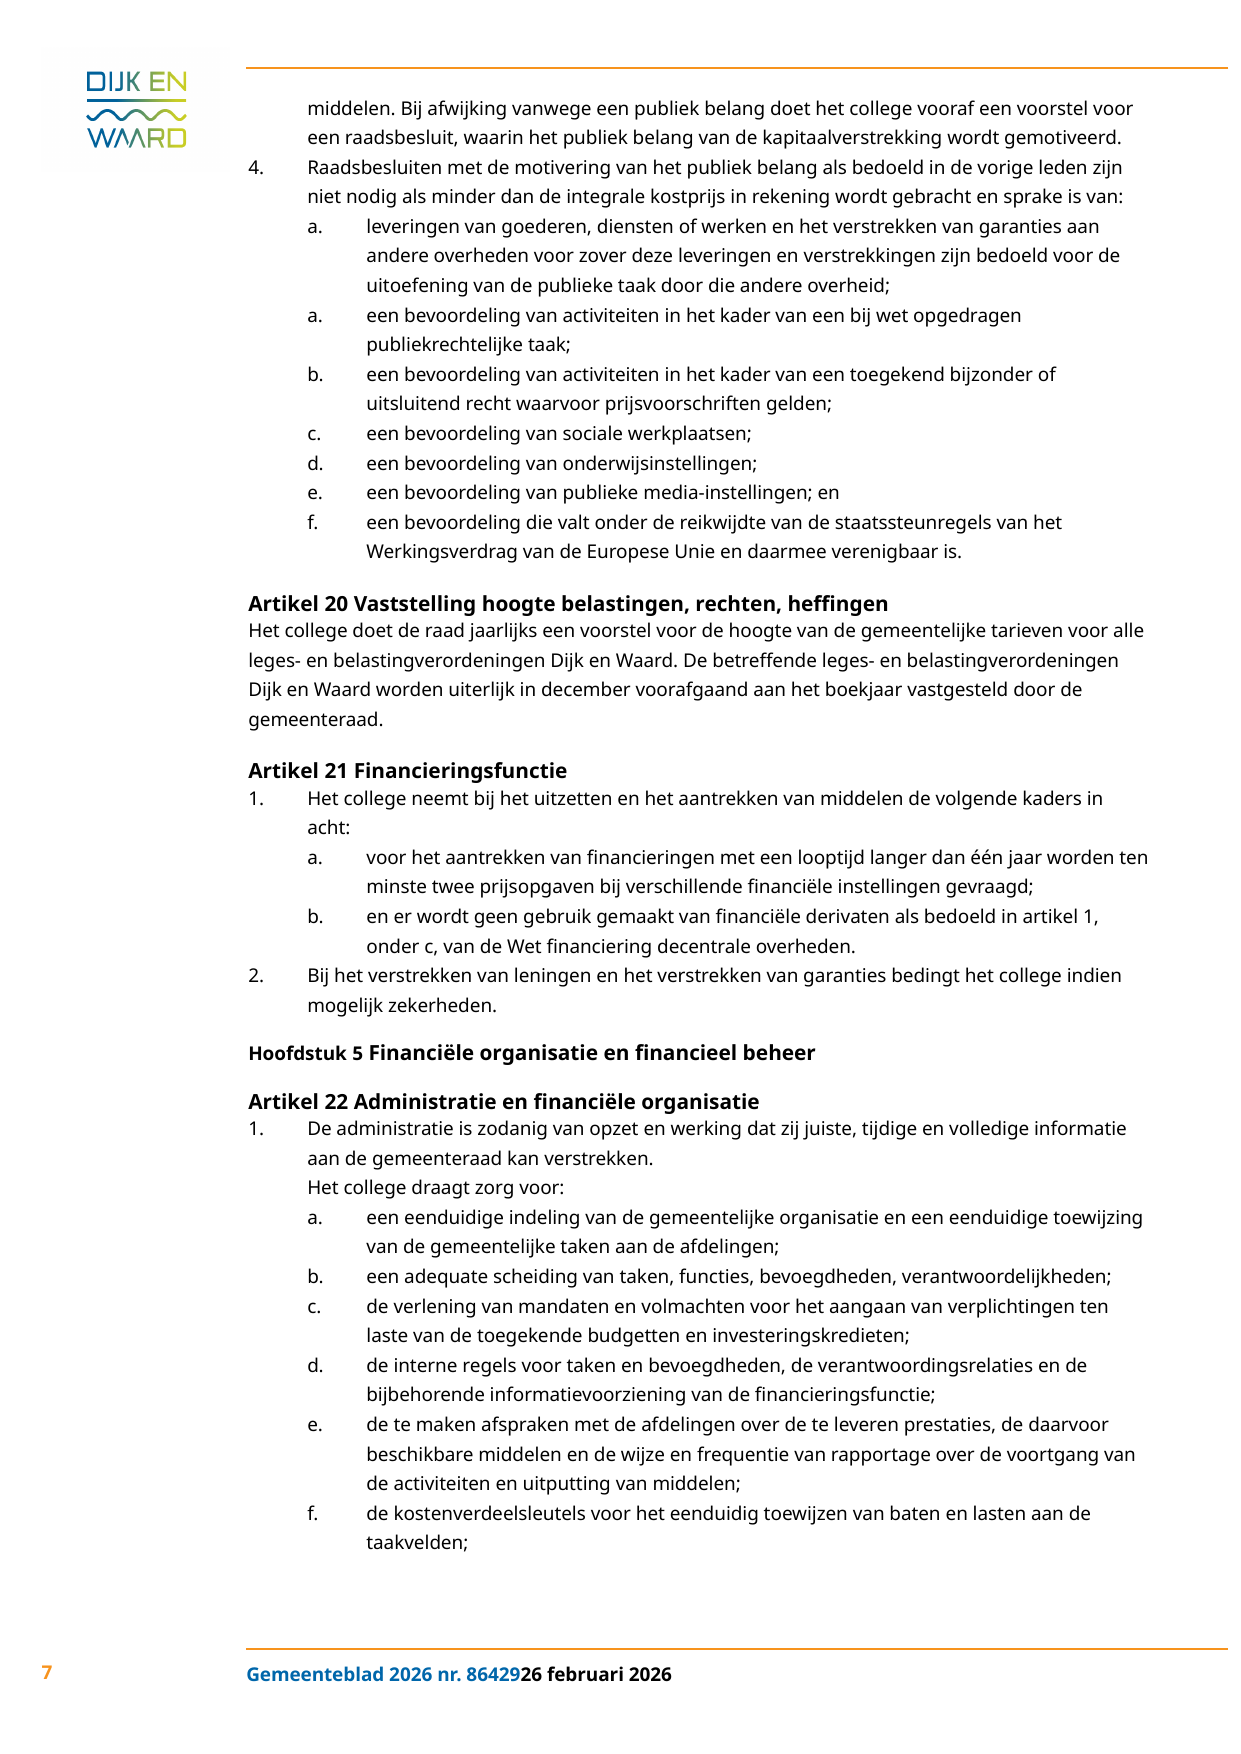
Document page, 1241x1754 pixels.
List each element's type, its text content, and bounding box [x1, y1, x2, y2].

list de verlening van mandaten en volmachten voor het aangaan van verplichtingen ten laste van de toegekende budgetten en investeringskredieten; [307, 1293, 1152, 1348]
text Het college doet de raad jaarlijks een voorstel voor de hoogte van de gemeentelijke tarieven voor alle leges- en belastingverordeningen Dijk en Waard. De betreffende leges- en belastingverordeningen Dijk en Waard worden uiterlijk in december voorafgaand aan het boekjaar vastgesteld door de gemeenteraad. [248, 617, 1152, 732]
list De administratie is zodanig van opzet en werking dat zij juiste, tijdige en volledige informatie aan de gemeenteraad kan verstrekken. [248, 1115, 1152, 1171]
list middelen. Bij afwijking vanwege een publiek belang doet het college vooraf een voorstel voor een raadsbesluit, waarin het publiek belang van de kapitaalverstrekking wordt gemotiveerd. [248, 95, 1152, 150]
list voor het aantrekken van financieringen met een looptijd langer dan één jaar worden ten minste twee prijsopgaven bij verschillende financiële instellingen gevraagd; [307, 844, 1152, 899]
text Hoofdstuk 5 Financiële organisatie en financieel beheer [248, 1038, 1152, 1066]
list een bevoordeling van sociale werkplaatsen; [307, 420, 1152, 446]
text Artikel 21 Financieringsfunctie [248, 757, 1152, 785]
list Bij het verstrekken van leningen en het verstrekken van garanties bedingt het college indien mogelijk zekerheden. [248, 962, 1152, 1018]
list leveringen van goederen, diensten of werken en het verstrekken van garanties aan andere overheden voor zover deze leveringen en verstrekkingen zijn bedoeld voor de uitoefening van de publieke taak door die andere overheid; [307, 213, 1152, 298]
list een eenduidige indeling van de gemeentelijke organisatie en een eenduidige toewijzing van de gemeentelijke taken aan de afdelingen; [307, 1204, 1152, 1259]
text Artikel 22 Administratie en financiële organisatie [248, 1087, 1152, 1115]
text Artikel 20 Vaststelling hoogte belastingen, rechten, heffingen [248, 589, 1152, 617]
list Het college draagt zorg voor: [248, 1174, 1152, 1200]
list de te maken afspraken met de afdelingen over de te leveren prestaties, de daarvoor beschikbare middelen en de wijze en frequentie van rapportage over de voortgang van de activiteiten en uitputting van middelen; [307, 1411, 1152, 1496]
list een bevoordeling van activiteiten in het kader van een toegekend bijzonder of uitsluitend recht waarvoor prijsvoorschriften gelden; [307, 361, 1152, 416]
list Het college neemt bij het uitzetten en het aantrekken van middelen de volgende kaders in acht: [248, 785, 1152, 840]
list een bevoordeling van onderwijsinstellingen; [307, 450, 1152, 476]
list Raadsbesluiten met de motivering van het publiek belang als bedoeld in de vorige leden zijn niet nodig als minder dan de integrale kostprijs in rekening wordt gebracht en sprake is van: [248, 154, 1152, 209]
list de interne regels voor taken en bevoegdheden, de verantwoordingsrelaties en de bijbehorende informatievoorziening van de financieringsfunctie; [307, 1352, 1152, 1407]
picture [41, 47, 231, 172]
list een adequate scheiding van taken, functies, bevoegdheden, verantwoordelijkheden; [307, 1263, 1152, 1289]
list en er wordt geen gebruik gemaakt van financiële derivaten als bedoeld in artikel 1, onder c, van de Wet financiering decentrale overheden. [307, 903, 1152, 959]
list de kostenverdeelsleutels voor het eenduidig toewijzen van baten en lasten aan de taakvelden; [307, 1500, 1152, 1555]
list een bevoordeling van publieke media-instellingen; en [307, 479, 1152, 505]
list een bevoordeling die valt onder de reikwijdte van de staatssteunregels van het Werkingsverdrag van de Europese Unie en daarmee verenigbaar is. [307, 509, 1152, 564]
list een bevoordeling van activiteiten in het kader van een bij wet opgedragen publiekrechtelijke taak; [307, 302, 1152, 357]
